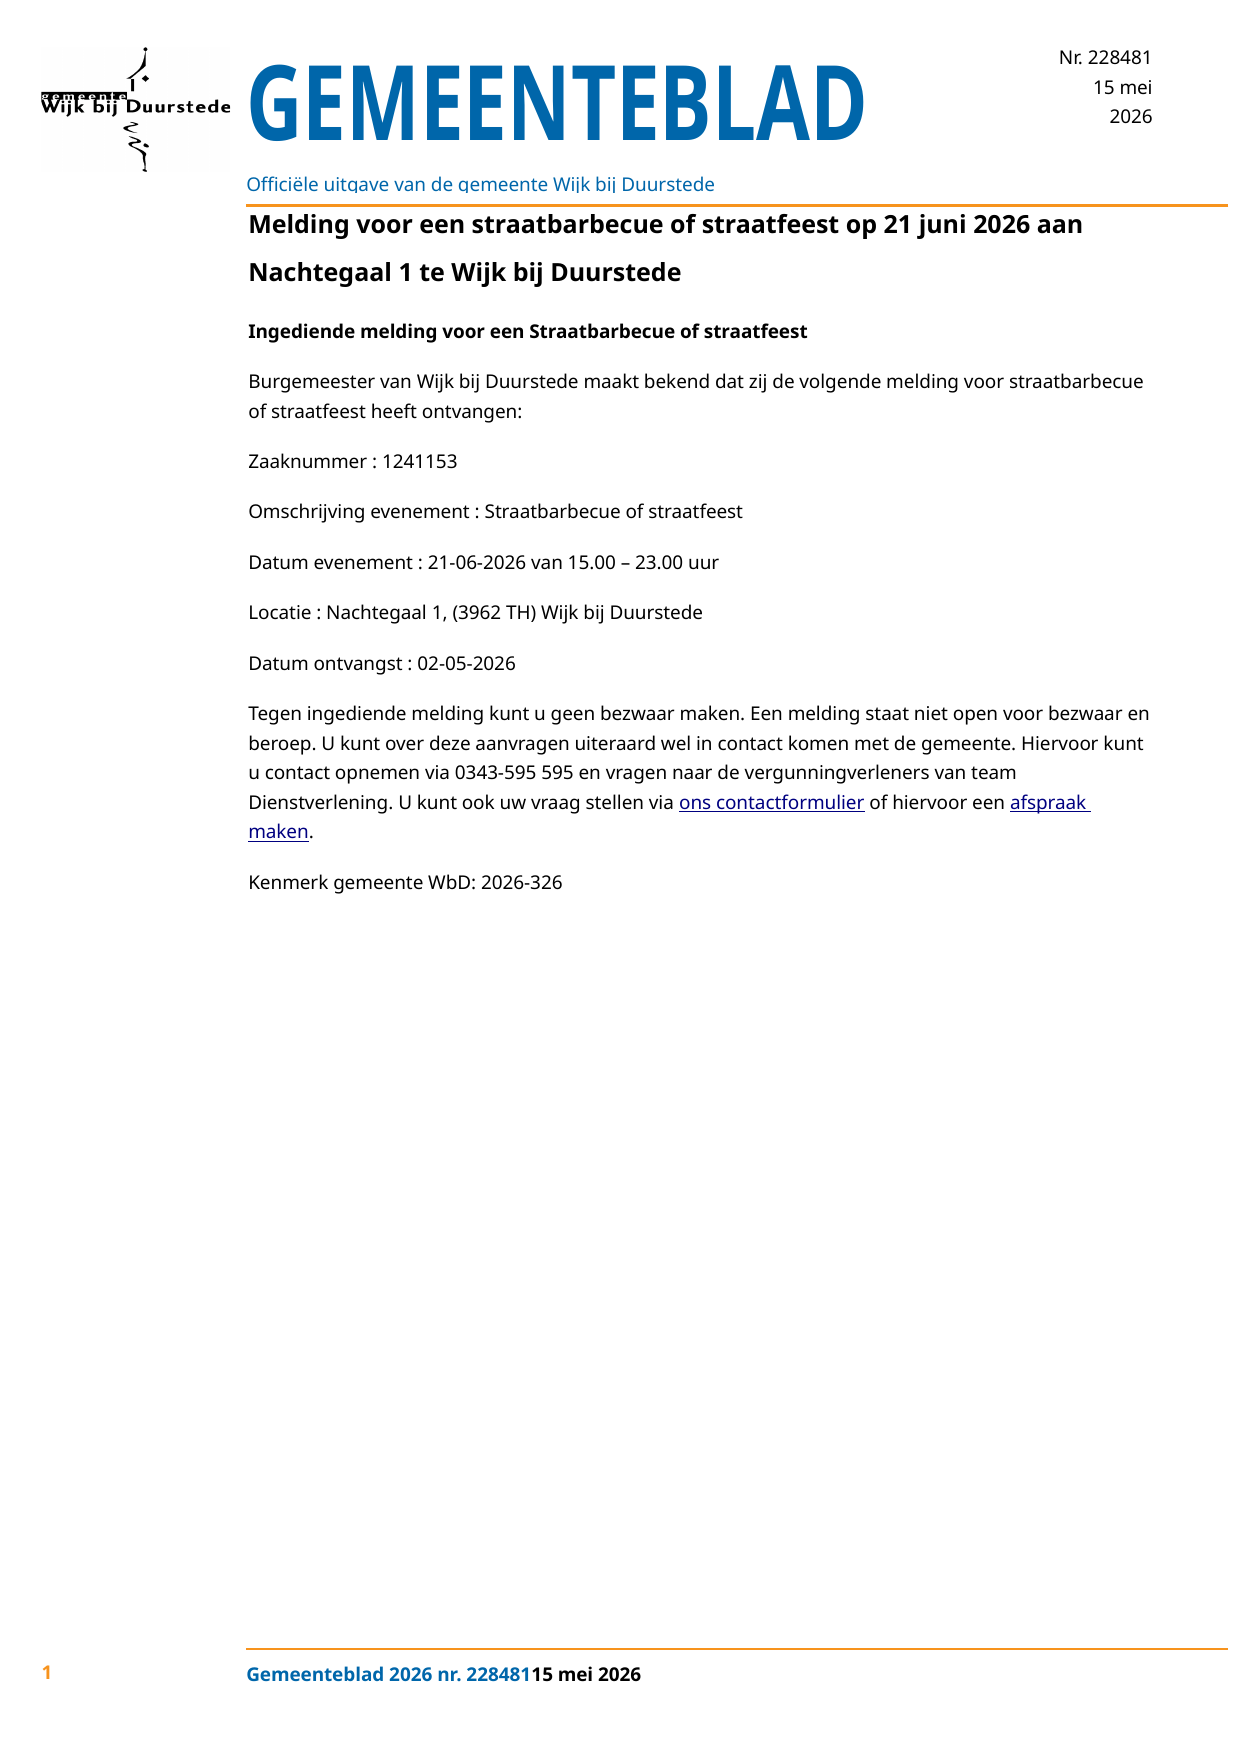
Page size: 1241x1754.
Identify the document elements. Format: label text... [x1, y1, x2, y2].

picture [41, 47, 231, 172]
text Kenmerk gemeente WbD: 2026-326 [248, 869, 1152, 895]
text Zaaknummer : 1241153 [248, 448, 1152, 474]
text Ingediende melding voor een Straatbarbecue of straatfeest [248, 318, 1152, 344]
text Tegen ingediende melding kunt u geen bezwaar maken. Een melding staat niet open voor bezwaar en beroep. U kunt over deze aanvragen uiteraard wel in contact komen met de gemeente. Hiervoor kunt u contact opnemen via 0343-595 595 en vragen naar de vergunningverleners van team Dienstverlening. U kunt ook uw vraag stellen via ons contactformulier of hiervoor een afspraak maken. [248, 700, 1152, 844]
text Burgemeester van Wijk bij Duurstede maakt bekend dat zij de volgende melding voor straatbarbecue of straatfeest heeft ontvangen: [248, 368, 1152, 424]
text Datum evenement : 21-06-2026 van 15.00 – 23.00 uur [248, 549, 1152, 575]
text Locatie : Nachtegaal 1, (3962 TH) Wijk bij Duurstede [248, 599, 1152, 625]
text Datum ontvangst : 02-05-2026 [248, 650, 1152, 676]
text Omschrijving evenement : Straatbarbecue of straatfeest [248, 499, 1152, 524]
text Melding voor een straatbarbecue of straatfeest op 21 juni 2026 aan Nachtegaal 1 te Wijk bij Duurstede [248, 207, 1152, 288]
